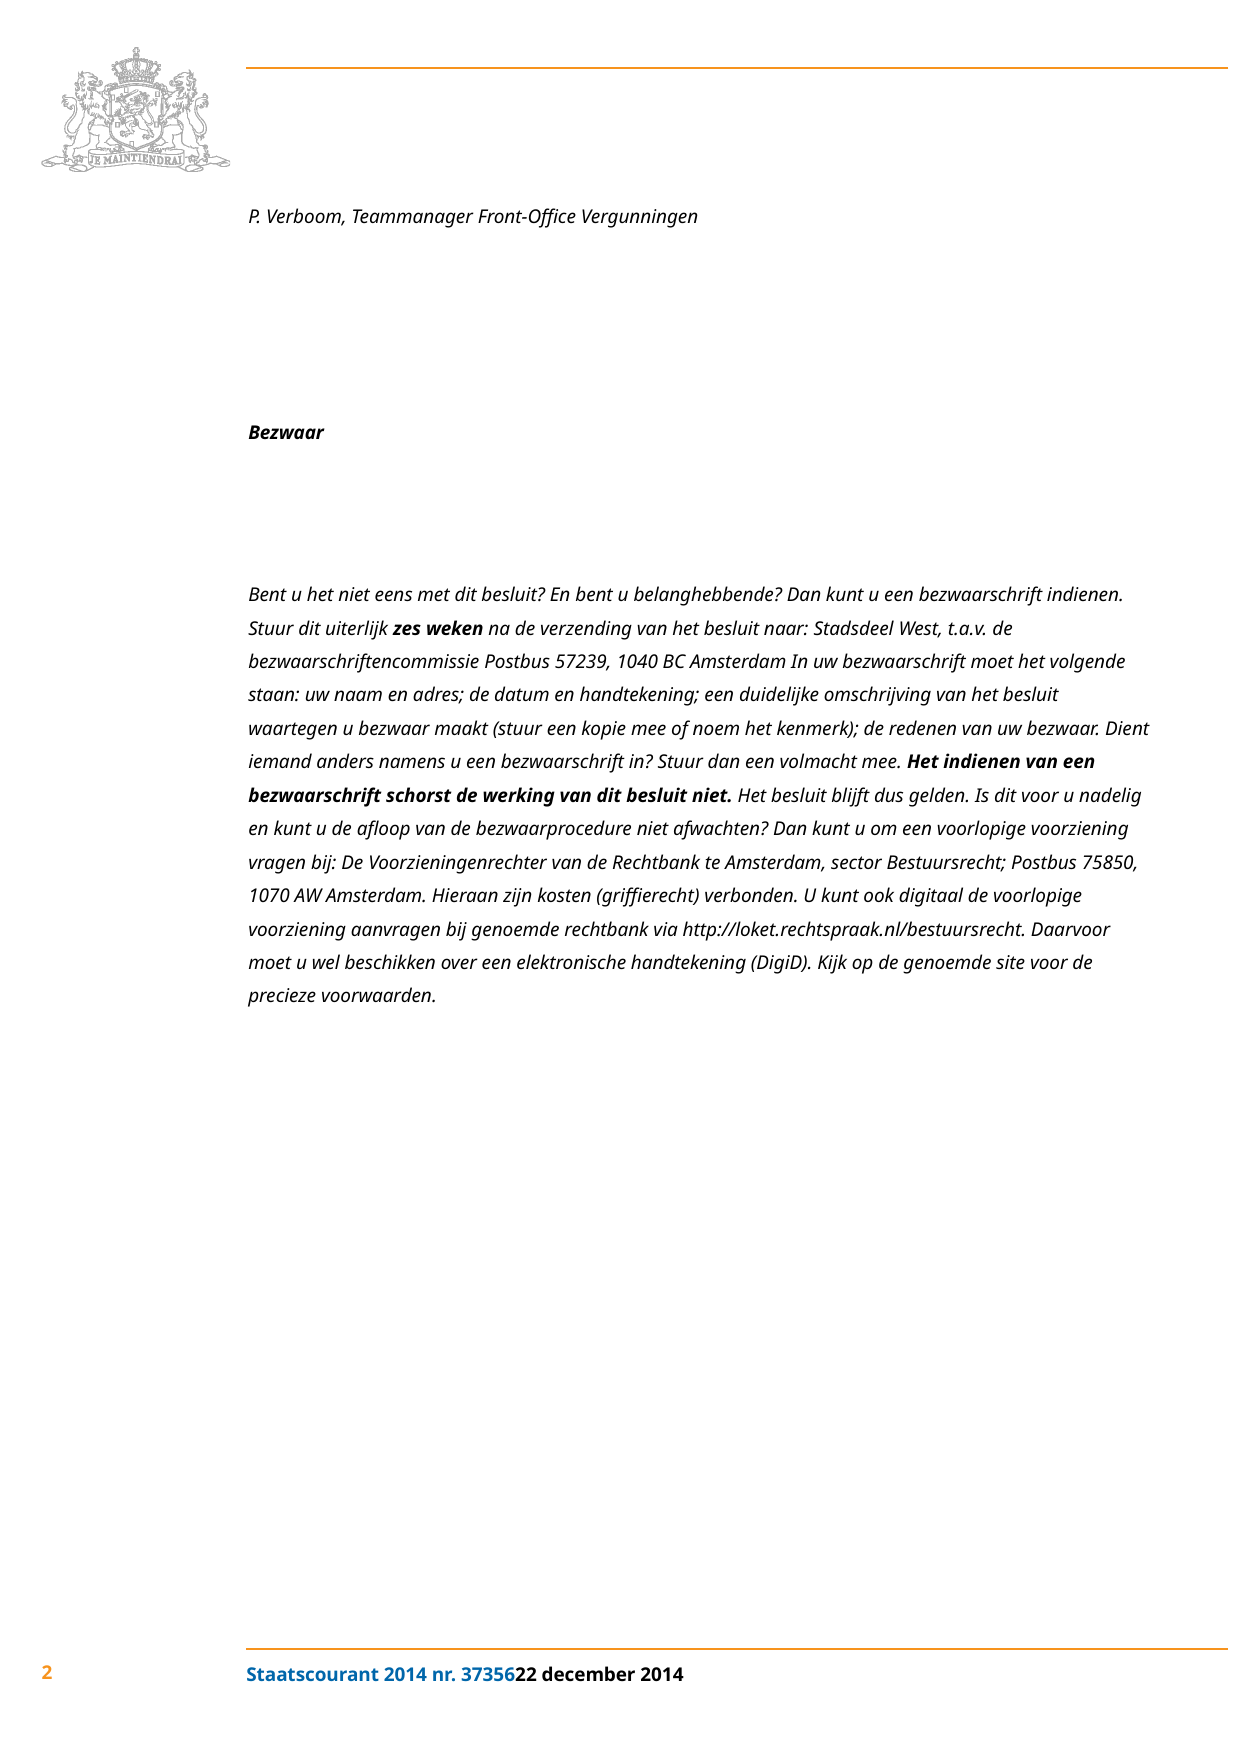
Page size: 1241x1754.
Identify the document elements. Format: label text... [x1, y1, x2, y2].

text Bezwaar [248, 419, 1152, 445]
picture [41, 47, 231, 172]
text P. Verboom, Teammanager Front-Office Vergunningen [248, 203, 1152, 229]
text Bent u het niet eens met dit besluit? En bent u belanghebbende? Dan kunt u een bezwaarschrift indienen. Stuur dit uiterlijk zes weken na de verzending van het besluit naar: Stadsdeel West, t.a.v. de bezwaarschriftencommissie Postbus 57239, 1040 BC Amsterdam In uw bezwaarschrift moet het volgende staan: uw naam en adres; de datum en handtekening; een duidelijke omschrijving van het besluit waartegen u bezwaar maakt (stuur een kopie mee of noem het kenmerk); de redenen van uw bezwaar. Dient iemand anders namens u een bezwaarschrift in? Stuur dan een volmacht mee. Het indienen van een bezwaarschrift schorst de werking van dit besluit niet. Het besluit blijft dus gelden. Is dit voor u nadelig en kunt u de afloop van de bezwaarprocedure niet afwachten? Dan kunt u om een voorlopige voorziening vragen bij: De Voorzieningenrechter van de Rechtbank te Amsterdam, sector Bestuursrecht; Postbus 75850, 1070 AW Amsterdam. Hieraan zijn kosten (griffierecht) verbonden. U kunt ook digitaal de voorlopige voorziening aanvragen bij genoemde rechtbank via http://loket.rechtspraak.nl/bestuursrecht. Daarvoor moet u wel beschikken over een elektronische handtekening (DigiD). Kijk op de genoemde site voor de precieze voorwaarden. [248, 581, 1152, 1008]
